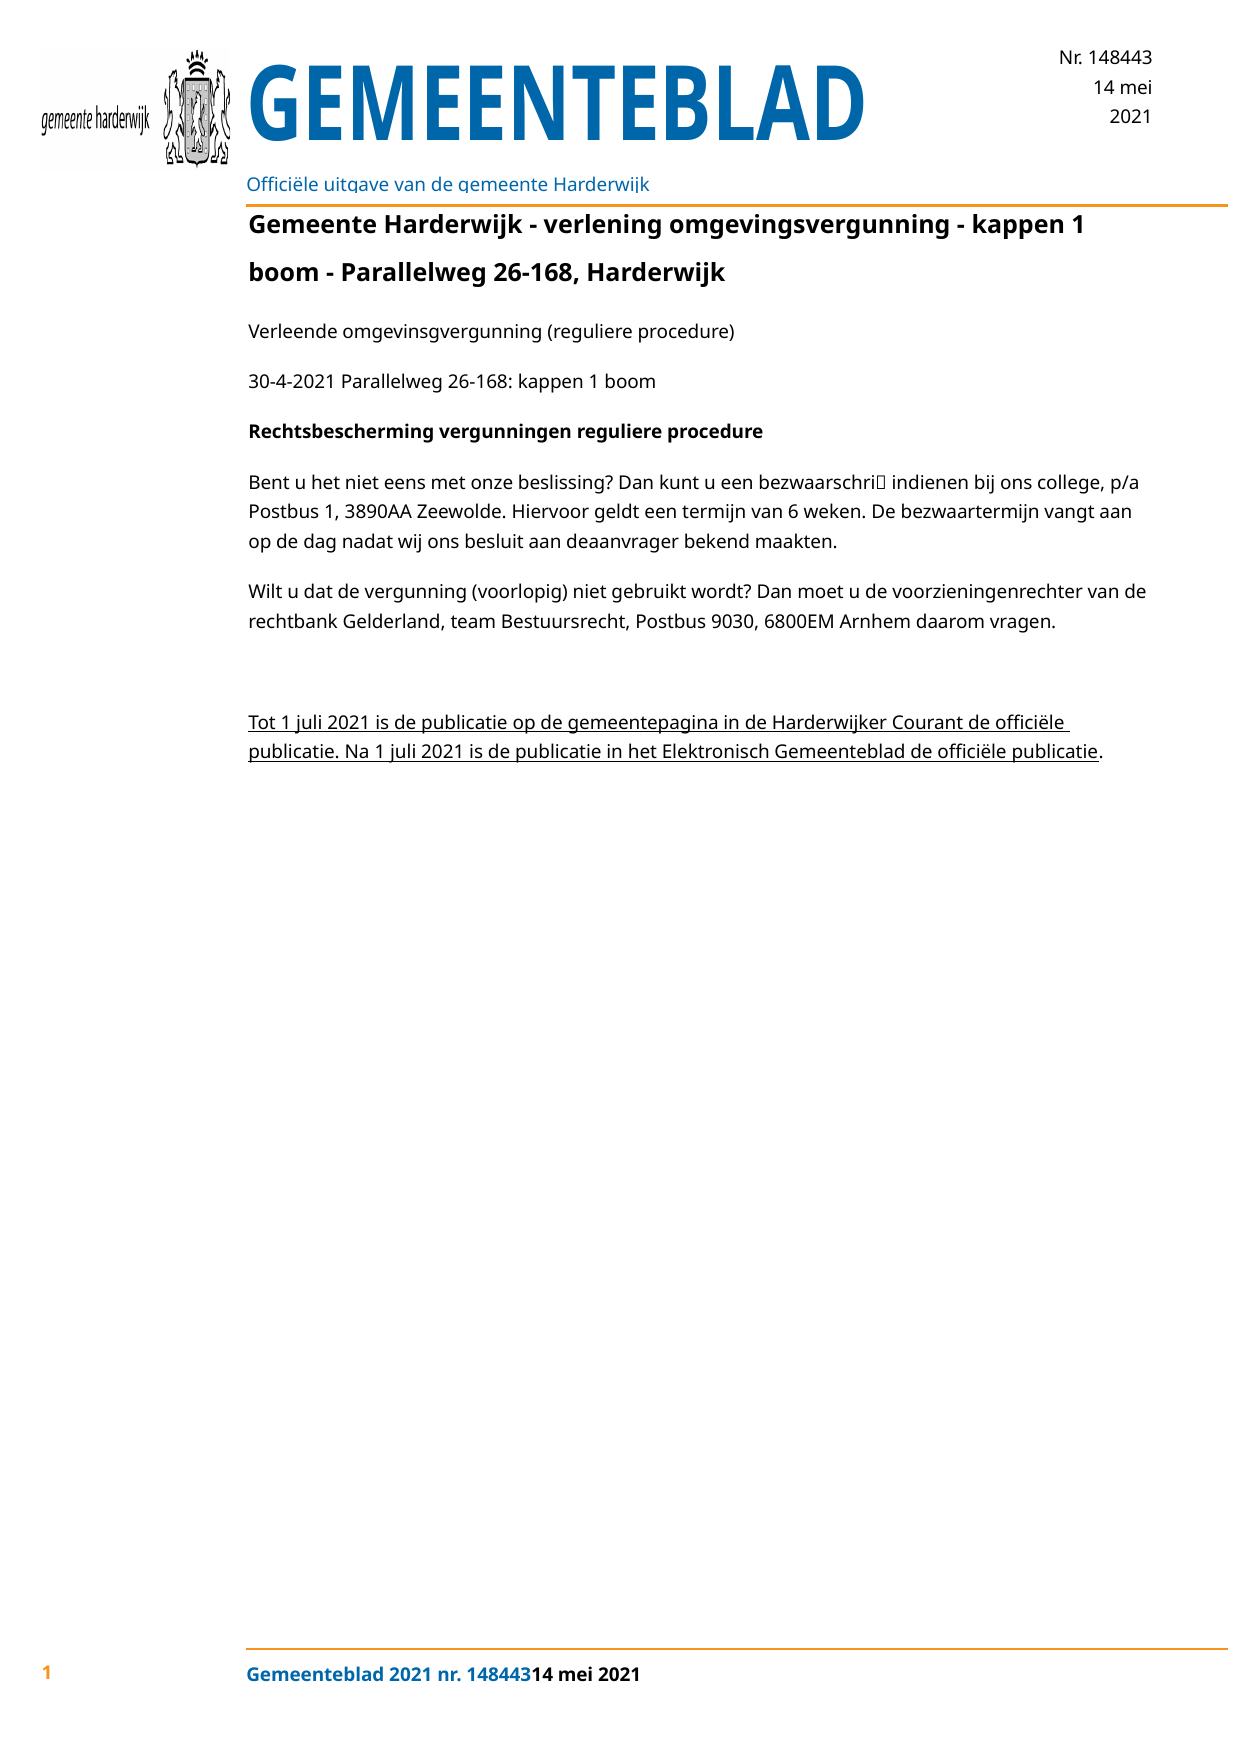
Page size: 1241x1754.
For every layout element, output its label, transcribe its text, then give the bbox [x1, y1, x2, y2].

text Rechtsbescherming vergunningen reguliere procedure [248, 419, 1152, 444]
text Bent u het niet eens met onze beslissing? Dan kunt u een bezwaarschri􀅌 indienen bij ons college, p/a Postbus 1, 3890AA Zeewolde. Hiervoor geldt een termijn van 6 weken. De bezwaartermijn vangt aan op de dag nadat wij ons besluit aan deaanvrager bekend maakten. [248, 469, 1152, 554]
text Wilt u dat de vergunning (voorlopig) niet gebruikt wordt? Dan moet u de voorzieningenrechter van de rechtbank Gelderland, team Bestuursrecht, Postbus 9030, 6800EM Arnhem daarom vragen. [248, 579, 1152, 634]
text Gemeente Harderwijk - verlening omgevingsvergunning - kappen 1 boom - Parallelweg 26-168, Harderwijk [248, 207, 1152, 288]
text Verleende omgevinsgvergunning (reguliere procedure) [248, 318, 1152, 344]
text 30-4-2021 Parallelweg 26-168: kappen 1 boom [248, 368, 1152, 394]
picture [41, 47, 231, 172]
text Tot 1 juli 2021 is de publicatie op de gemeentepagina in de Harderwijker Courant de officiële publicatie. Na 1 juli 2021 is de publicatie in het Elektronisch Gemeenteblad de officiële publicatie. [248, 709, 1152, 764]
